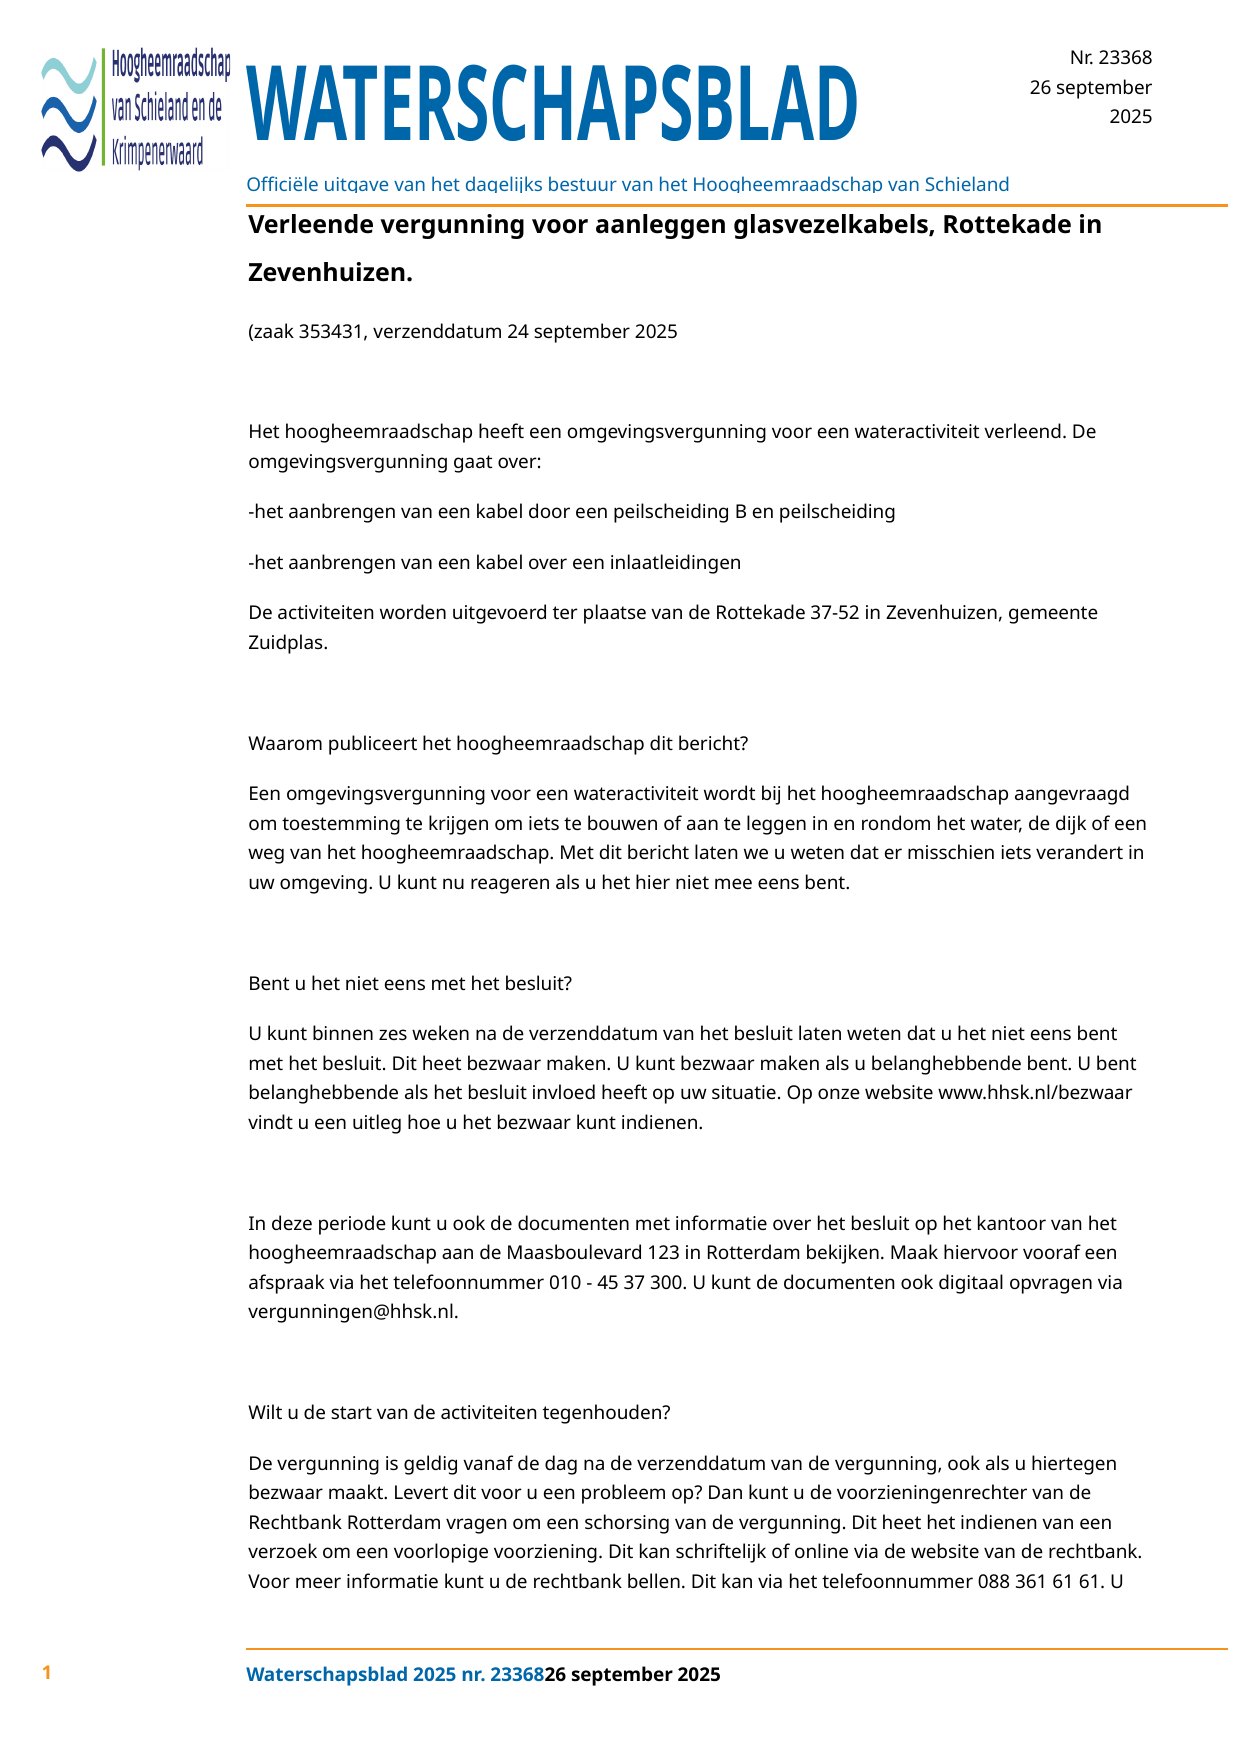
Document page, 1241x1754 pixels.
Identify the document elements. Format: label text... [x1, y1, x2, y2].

text -het aanbrengen van een kabel door een peilscheiding B en peilscheiding [248, 499, 1152, 524]
text Wilt u de start van de activiteiten tegenhouden? [248, 1399, 1152, 1425]
text U kunt binnen zes weken na de verzenddatum van het besluit laten weten dat u het niet eens bent met het besluit. Dit heet bezwaar maken. U kunt bezwaar maken als u belanghebbende bent. U bent belanghebbende als het besluit invloed heeft op uw situatie. Op onze website www.hhsk.nl/bezwaar vindt u een uitleg hoe u het bezwaar kunt indienen. [248, 1020, 1152, 1135]
text De vergunning is geldig vanaf de dag na de verzenddatum van de vergunning, ook als u hiertegen bezwaar maakt. Levert dit voor u een probleem op? Dan kunt u de voorzieningenrechter van de Rechtbank Rotterdam vragen om een schorsing van de vergunning. Dit heet het indienen van een verzoek om een voorlopige voorziening. Dit kan schriftelijk of online via de website van de rechtbank. Voor meer informatie kunt u de rechtbank bellen. Dit kan via het telefoonnummer 088 361 61 61. U [248, 1450, 1152, 1594]
text Waarom publiceert het hoogheemraadschap dit bericht? [248, 730, 1152, 756]
picture [41, 47, 231, 172]
text De activiteiten worden uitgevoerd ter plaatse van de Rottekade 37-52 in Zevenhuizen, gemeente Zuidplas. [248, 599, 1152, 655]
text In deze periode kunt u ook de documenten met informatie over het besluit op het kantoor van het hoogheemraadschap aan de Maasboulevard 123 in Rotterdam bekijken. Maak hiervoor vooraf een afspraak via het telefoonnummer 010 - 45 37 300. U kunt de documenten ook digitaal opvragen via vergunningen@hhsk.nl. [248, 1210, 1152, 1324]
text Een omgevingsvergunning voor een wateractiviteit wordt bij het hoogheemraadschap aangevraagd om toestemming te krijgen om iets te bouwen of aan te leggen in en rondom het water, de dijk of een weg van het hoogheemraadschap. Met dit bericht laten we u weten dat er misschien iets verandert in uw omgeving. U kunt nu reageren als u het hier niet mee eens bent. [248, 780, 1152, 895]
text (zaak 353431, verzenddatum 24 september 2025 [248, 318, 1152, 344]
text Bent u het niet eens met het besluit? [248, 970, 1152, 996]
text Verleende vergunning voor aanleggen glasvezelkabels, Rottekade in Zevenhuizen. [248, 207, 1152, 288]
text -het aanbrengen van een kabel over een inlaatleidingen [248, 549, 1152, 575]
text Het hoogheemraadschap heeft een omgevingsvergunning voor een wateractiviteit verleend. De omgevingsvergunning gaat over: [248, 419, 1152, 474]
